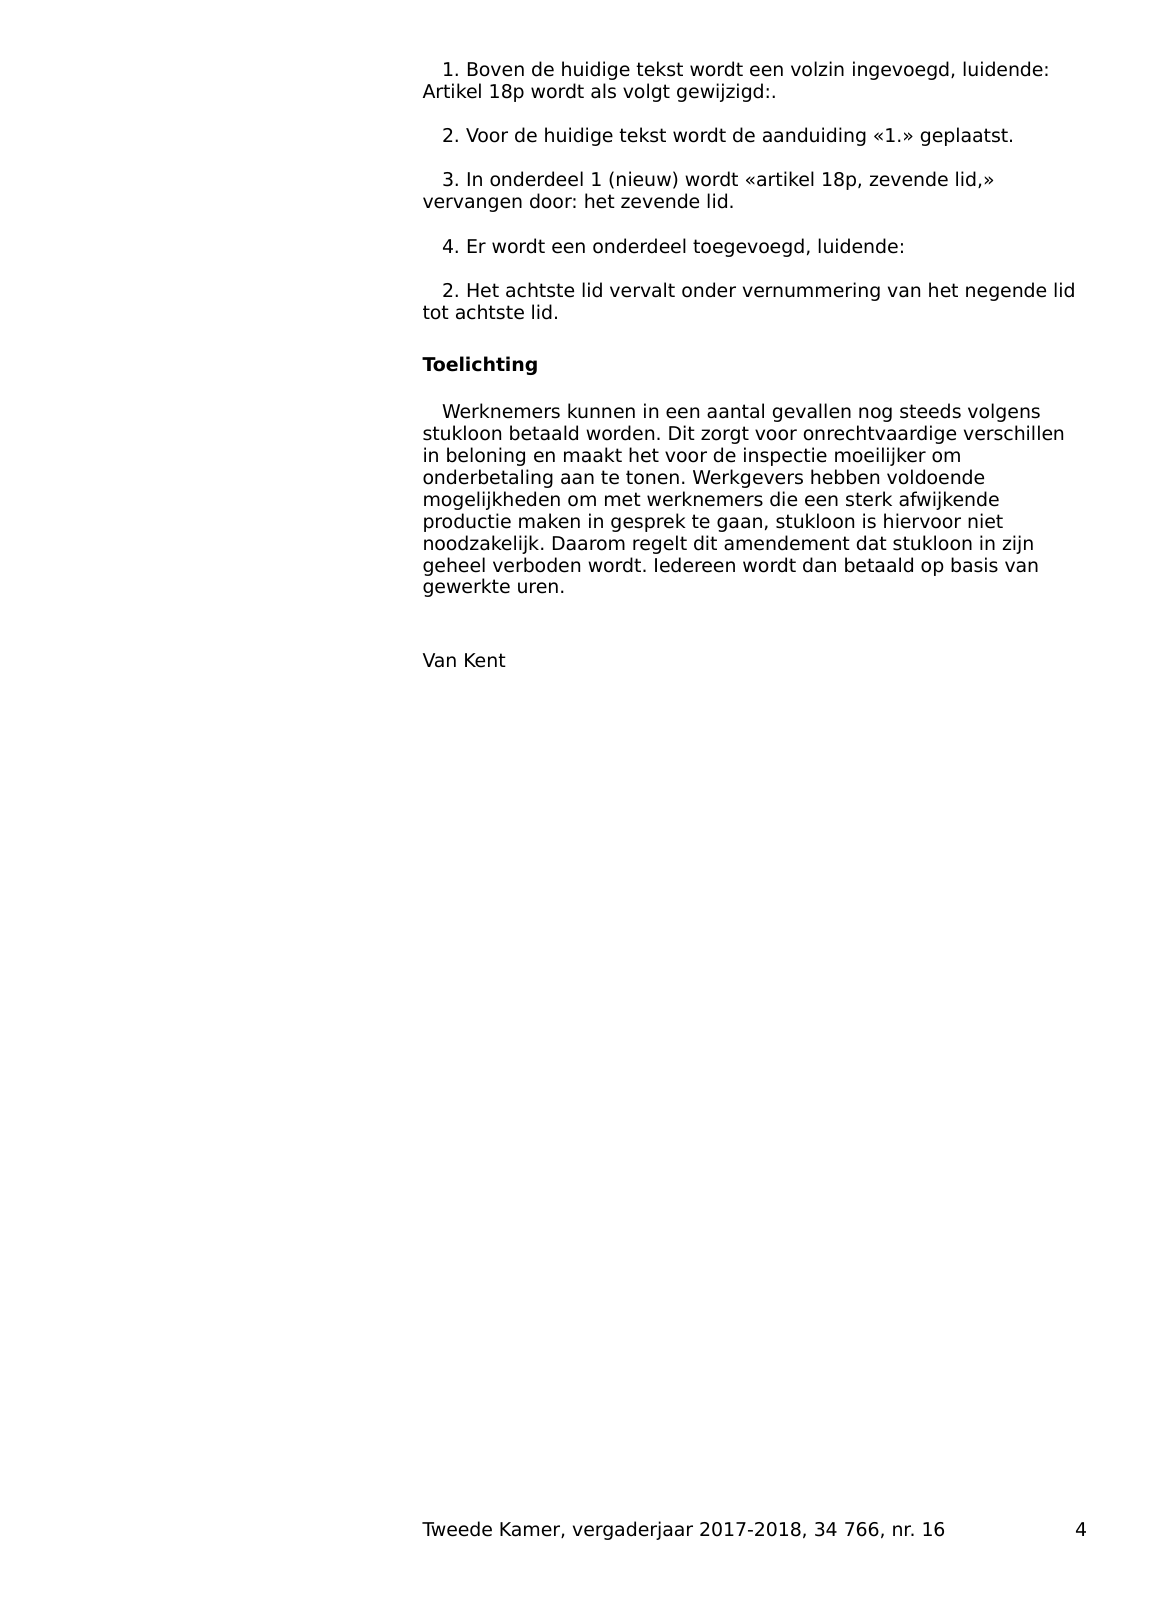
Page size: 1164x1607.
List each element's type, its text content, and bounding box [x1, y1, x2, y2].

text 4. Er wordt een onderdeel toegevoegd, luidende: [422, 236, 1087, 257]
text 2. Voor de huidige tekst wordt de aanduiding «1.» geplaatst. [422, 125, 1087, 147]
text 3. In onderdeel 1 (nieuw) wordt «artikel 18p, zevende lid,» vervangen door: het zevende lid. [422, 169, 1087, 213]
subtitle Toelichting [422, 354, 1087, 376]
text Van Kent [422, 628, 1087, 672]
text 1. Boven de huidige tekst wordt een volzin ingevoegd, luidende: Artikel 18p wordt als volgt gewijzigd:. [422, 59, 1087, 103]
text 2. Het achtste lid vervalt onder vernummering van het negende lid tot achtste lid. [422, 280, 1087, 324]
text Werknemers kunnen in een aantal gevallen nog steeds volgens stukloon betaald worden. Dit zorgt voor onrechtvaardige verschillen in beloning en maakt het voor de inspectie moeilijker om onderbetaling aan te tonen. Werkgevers hebben voldoende mogelijkheden om met werknemers die een sterk afwijkende productie maken in gesprek te gaan, stukloon is hiervoor niet noodzakelijk. Daarom regelt dit amendement dat stukloon in zijn geheel verboden wordt. Iedereen wordt dan betaald op basis van gewerkte uren. [422, 401, 1087, 598]
